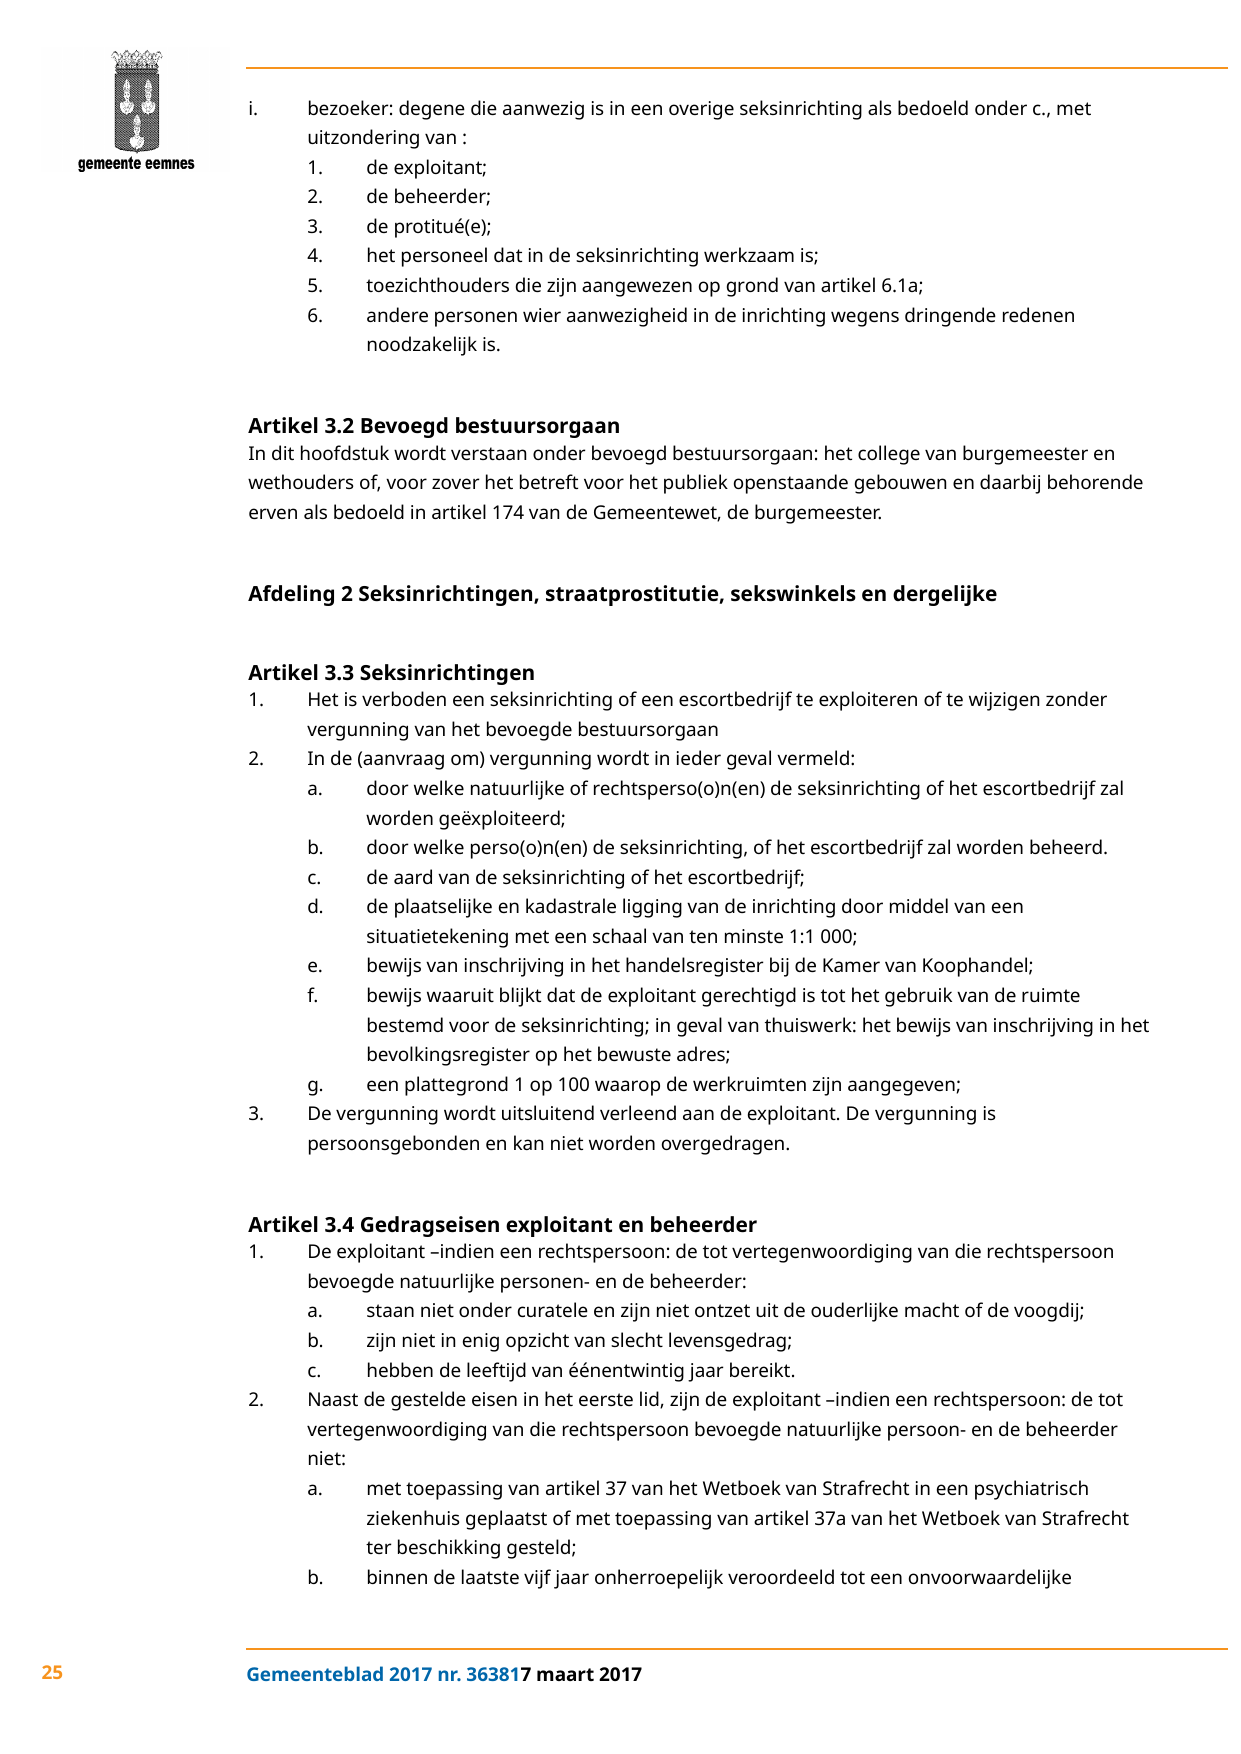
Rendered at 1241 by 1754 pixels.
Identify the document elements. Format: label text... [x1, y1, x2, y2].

list het personeel dat in de seksinrichting werkzaam is; [307, 243, 1152, 268]
list bewijs waaruit blijkt dat de exploitant gerechtigd is tot het gebruik van de ruimte bestemd voor de seksinrichting; in geval van thuiswerk: het bewijs van inschrijving in het bevolkingsregister op het bewuste adres; [307, 982, 1152, 1067]
list bewijs van inschrijving in het handelsregister bij de Kamer van Koophandel; [307, 953, 1152, 978]
picture [41, 47, 231, 172]
text In dit hoofdstuk wordt verstaan onder bevoegd bestuursorgaan: het college van burgemeester en wethouders of, voor zover het betreft voor het publiek openstaande gebouwen en daarbij behorende erven als bedoeld in artikel 174 van de Gemeentewet, de burgemeester. [248, 440, 1152, 525]
list met toepassing van artikel 37 van het Wetboek van Strafrecht in een psychiatrisch ziekenhuis geplaatst of met toepassing van artikel 37a van het Wetboek van Strafrecht ter beschikking gesteld; [307, 1475, 1152, 1560]
list de aard van de seksinrichting of het escortbedrijf; [307, 864, 1152, 889]
list De exploitant –indien een rechtspersoon: de tot vertegenwoordiging van die rechtspersoon bevoegde natuurlijke personen- en de beheerder: [248, 1238, 1152, 1294]
list door welke perso(o)n(en) de seksinrichting, of het escortbedrijf zal worden beheerd. [307, 834, 1152, 860]
list de beheerder; [307, 183, 1152, 209]
list Het is verboden een seksinrichting of een escortbedrijf te exploiteren of te wijzigen zonder vergunning van het bevoegde bestuursorgaan [248, 686, 1152, 742]
list staan niet onder curatele en zijn niet ontzet uit de ouderlijke macht of de voogdij; [307, 1298, 1152, 1323]
list de exploitant; [307, 154, 1152, 180]
text Artikel 3.3 Seksinrichtingen [248, 658, 1152, 686]
list hebben de leeftijd van éénentwintig jaar bereikt. [307, 1357, 1152, 1383]
list Naast de gestelde eisen in het eerste lid, zijn de exploitant –indien een rechtspersoon: de tot vertegenwoordiging van die rechtspersoon bevoegde natuurlijke persoon- en de beheerder niet: [248, 1386, 1152, 1471]
list door welke natuurlijke of rechtsperso(o)n(en) de seksinrichting of het escortbedrijf zal worden geëxploiteerd; [307, 775, 1152, 830]
list De vergunning wordt uitsluitend verleend aan de exploitant. De vergunning is persoonsgebonden en kan niet worden overgedragen. [248, 1101, 1152, 1156]
text Afdeling 2 Seksinrichtingen, straatprostitutie, sekswinkels en dergelijke [248, 579, 1152, 607]
list In de (aanvraag om) vergunning wordt in ieder geval vermeld: [248, 746, 1152, 771]
list een plattegrond 1 op 100 waarop de werkruimten zijn aangegeven; [307, 1071, 1152, 1097]
list bezoeker: degene die aanwezig is in een overige seksinrichting als bedoeld onder c., met uitzondering van : [248, 95, 1152, 150]
list zijn niet in enig opzicht van slecht levensgedrag; [307, 1327, 1152, 1353]
list de protitué(e); [307, 213, 1152, 239]
text Artikel 3.2 Bevoegd bestuursorgaan [248, 411, 1152, 440]
list binnen de laatste vijf jaar onherroepelijk veroordeeld tot een onvoorwaardelijke [307, 1564, 1152, 1590]
text Artikel 3.4 Gedragseisen exploitant en beheerder [248, 1210, 1152, 1238]
list andere personen wier aanwezigheid in de inrichting wegens dringende redenen noodzakelijk is. [307, 302, 1152, 357]
list toezichthouders die zijn aangewezen op grond van artikel 6.1a; [307, 272, 1152, 298]
list de plaatselijke en kadastrale ligging van de inrichting door middel van een situatietekening met een schaal van ten minste 1:1 000; [307, 893, 1152, 949]
